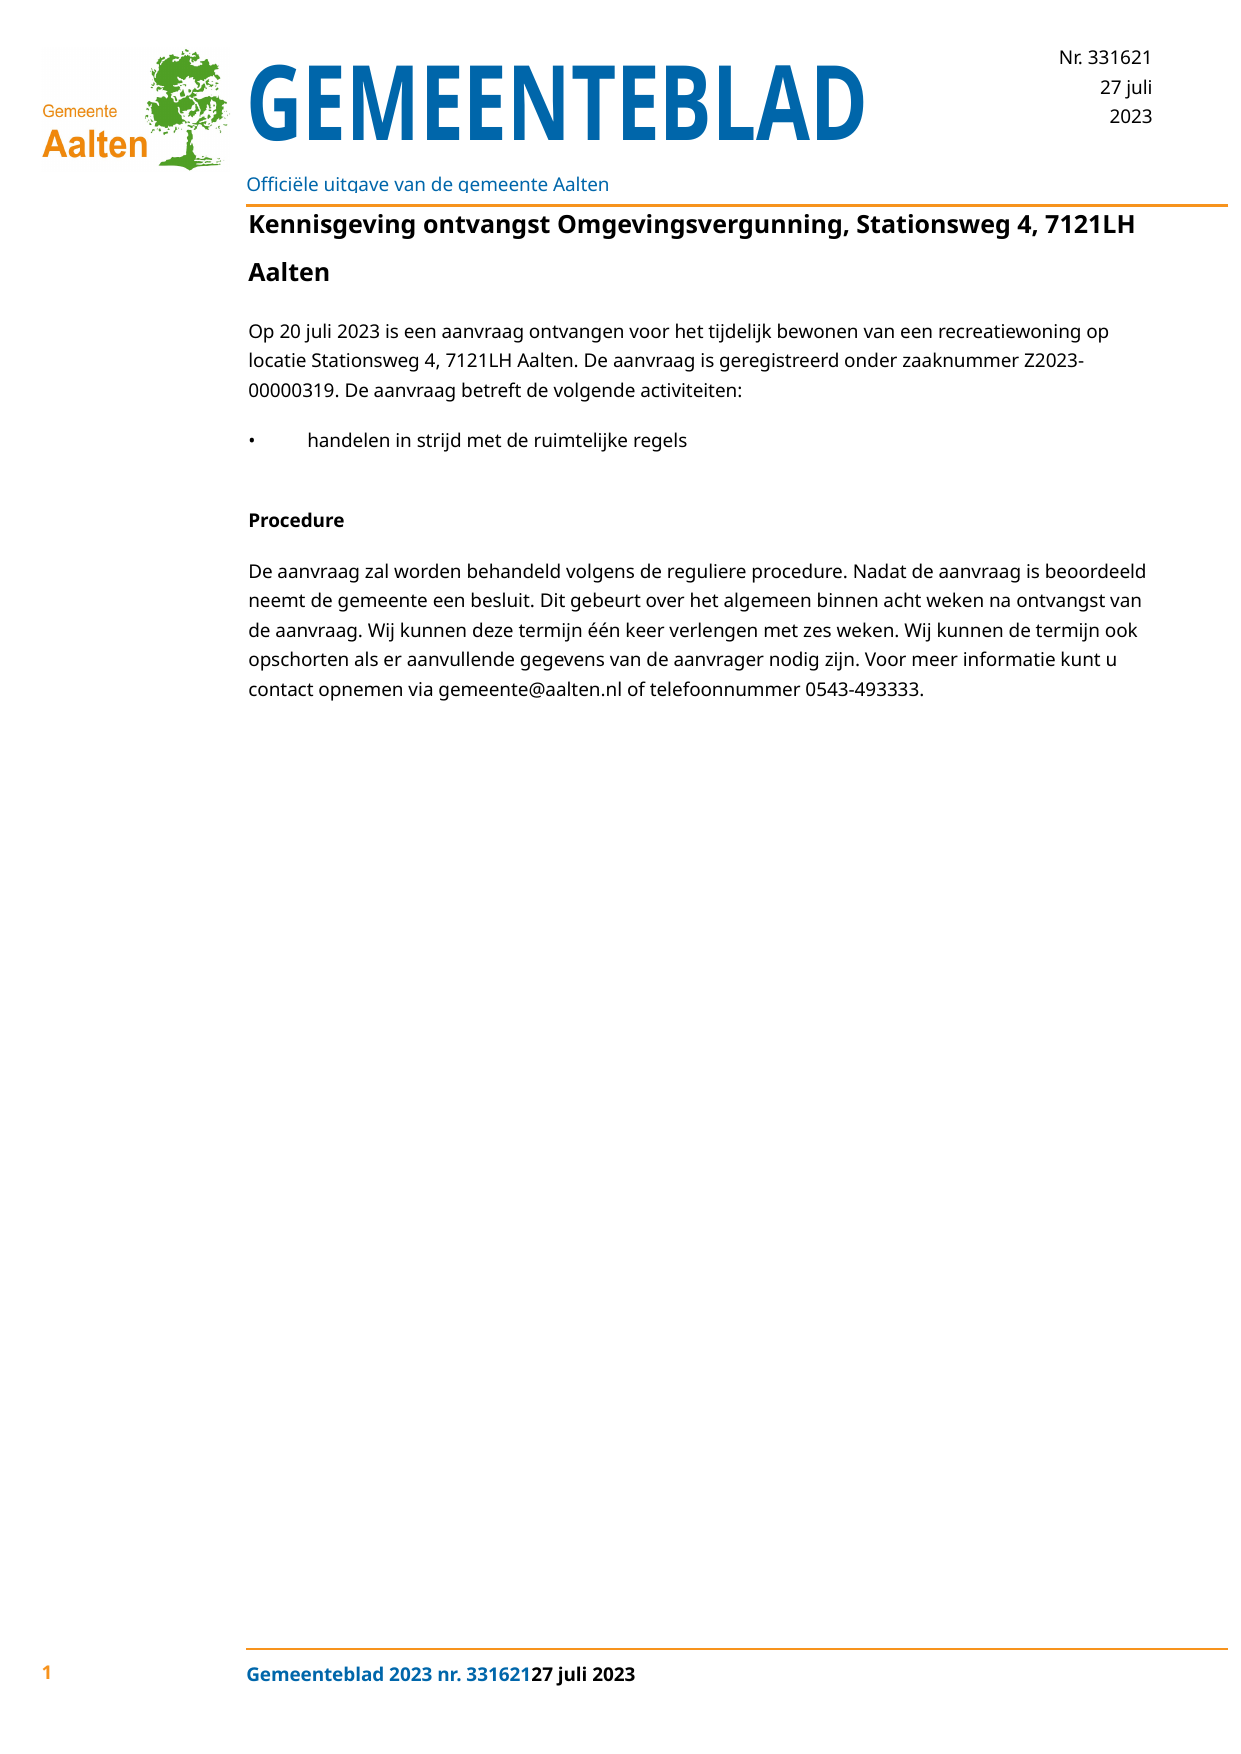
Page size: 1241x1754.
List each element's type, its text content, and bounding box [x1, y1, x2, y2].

list handelen in strijd met de ruimtelijke regels [248, 427, 1152, 453]
text Procedure [248, 507, 1152, 533]
text Op 20 juli 2023 is een aanvraag ontvangen voor het tijdelijk bewonen van een recreatiewoning op locatie Stationsweg 4, 7121LH Aalten. De aanvraag is geregistreerd onder zaaknummer Z2023-00000319. De aanvraag betreft de volgende activiteiten: [248, 318, 1152, 403]
text Kennisgeving ontvangst Omgevingsvergunning, Stationsweg 4, 7121LH Aalten [248, 207, 1152, 288]
picture [41, 47, 231, 172]
text De aanvraag zal worden behandeld volgens de reguliere procedure. Nadat de aanvraag is beoordeeld neemt de gemeente een besluit. Dit gebeurt over het algemeen binnen acht weken na ontvangst van de aanvraag. Wij kunnen deze termijn één keer verlengen met zes weken. Wij kunnen de termijn ook opschorten als er aanvullende gegevens van de aanvrager nodig zijn. Voor meer informatie kunt u contact opnemen via gemeente@aalten.nl of telefoonnummer 0543-493333. [248, 558, 1152, 702]
